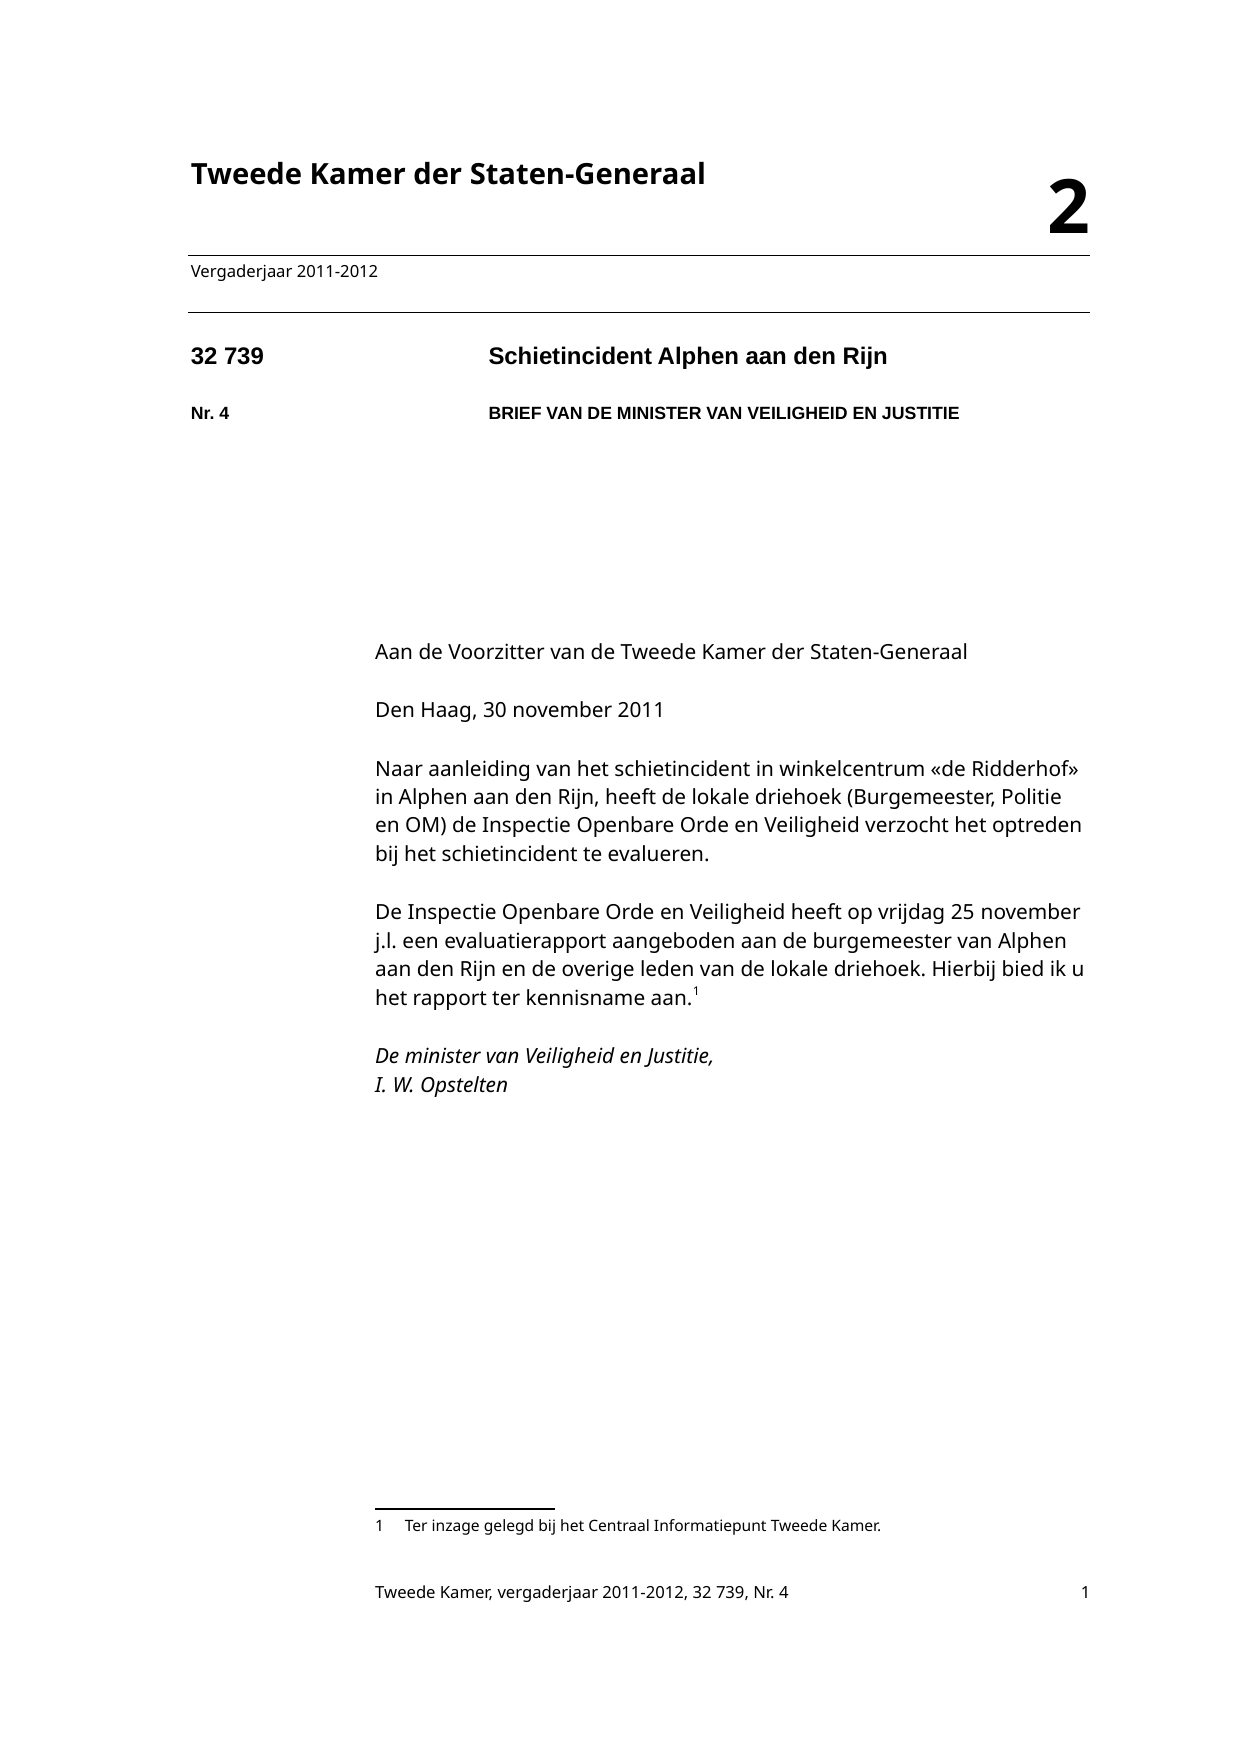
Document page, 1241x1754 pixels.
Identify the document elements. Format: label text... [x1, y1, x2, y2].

table_cell Nr. 4 [188, 399, 485, 518]
table_cell 32 739 [188, 339, 485, 399]
table_cell [485, 313, 1090, 339]
table_header 2 [910, 150, 1090, 255]
text I. W. Opstelten [375, 1070, 1090, 1098]
text Ter inzage gelegd bij het Centraal Informatiepunt Tweede Kamer. [375, 1508, 1090, 1536]
text De minister van Veiligheid en Justitie, [375, 1041, 1090, 1070]
table_cell [188, 313, 485, 339]
table_cell Schietincident Alphen aan den Rijn [485, 339, 1090, 399]
text Naar aanleiding van het schietincident in winkelcentrum «de Ridderhof» in Alphen aan den Rijn, heeft de lokale driehoek (Burgemeester, Politie en OM) de Inspectie Openbare Orde en Veiligheid verzocht het optreden bij het schietincident te evalueren. [375, 754, 1090, 867]
text De Inspectie Openbare Orde en Veiligheid heeft op vrijdag 25 november j.l. een evaluatierapport aangeboden aan de burgemeester van Alphen aan den Rijn en de overige leden van de lokale driehoek. Hierbij bied ik u het rapport ter kennisname aan. [375, 897, 1090, 1011]
text Aan de Voorzitter van de Tweede Kamer der Staten-Generaal [375, 637, 1090, 665]
table_cell BRIEF VAN DE MINISTER VAN VEILIGHEID EN JUSTITIE [485, 399, 1090, 518]
text Den Haag, 30 november 2011 [375, 695, 1090, 724]
table_cell [485, 256, 1090, 312]
table_header Tweede Kamer der Staten-Generaal [188, 150, 909, 255]
table_cell Vergaderjaar 2011-2012 [188, 256, 485, 312]
